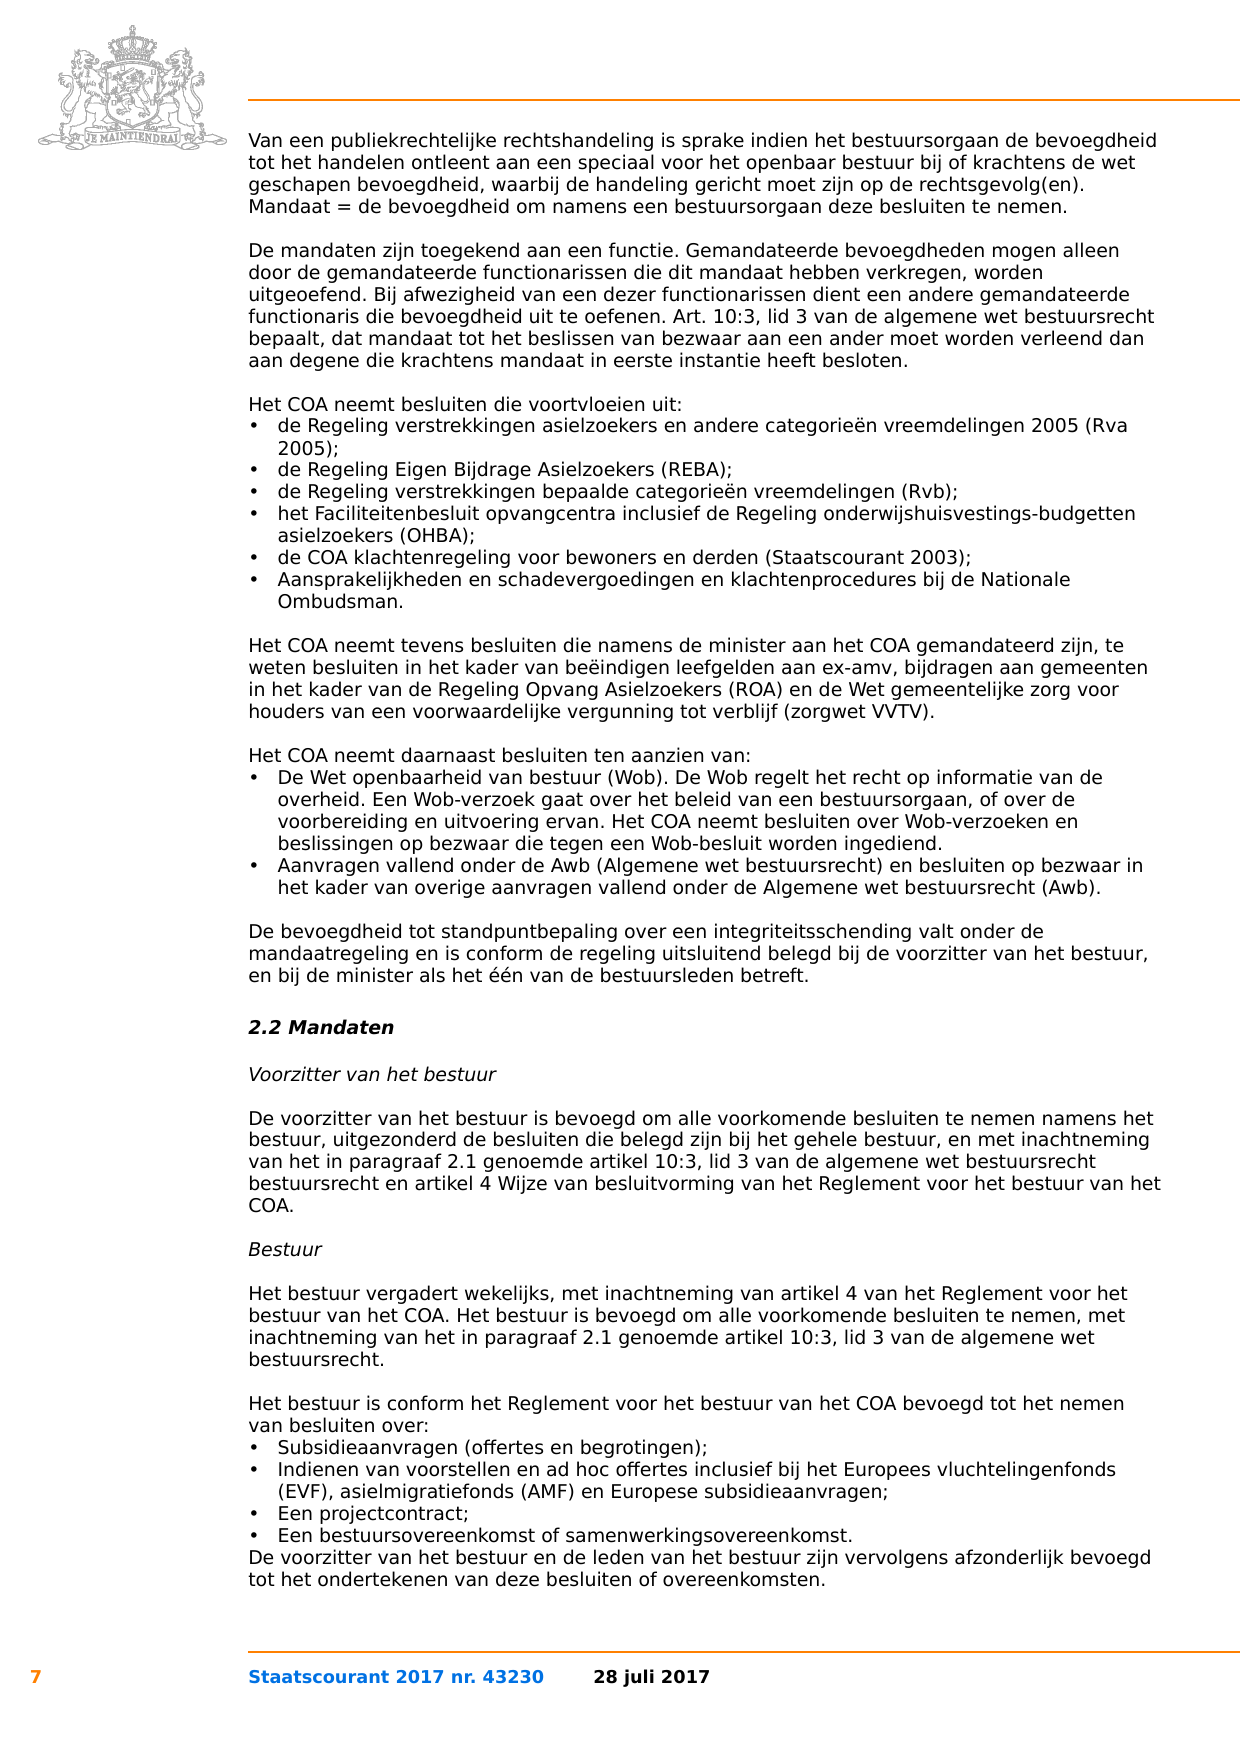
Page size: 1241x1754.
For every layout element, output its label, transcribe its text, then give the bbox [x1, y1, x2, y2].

text • Een projectcontract; [248, 1503, 1163, 1525]
text • De Wet openbaarheid van bestuur (Wob). De Wob regelt het recht op informatie van de overheid. Een Wob-verzoek gaat over het beleid van een bestuursorgaan, of over de voorbereiding en uitvoering ervan. Het COA neemt besluiten over Wob-verzoeken en beslissingen op bezwaar die tegen een Wob-besluit worden ingediend. [248, 767, 1163, 855]
subtitle 2.2 Mandaten [248, 1017, 1163, 1038]
subtitle Bestuur [248, 1239, 1163, 1261]
text De mandaten zijn toegekend aan een functie. Gemandateerde bevoegdheden mogen alleen door de gemandateerde functionarissen die dit mandaat hebben verkregen, worden uitgeoefend. Bij afwezigheid van een dezer functionarissen dient een andere gemandateerde functionaris die bevoegdheid uit te oefenen. Art. 10:3, lid 3 van de algemene wet bestuursrecht bepaalt, dat mandaat tot het beslissen van bezwaar aan een ander moet worden verleend dan aan degene die krachtens mandaat in eerste instantie heeft besloten. [248, 240, 1163, 372]
subtitle Voorzitter van het bestuur [248, 1063, 1163, 1086]
text • Aansprakelijkheden en schadevergoedingen en klachtenprocedures bij de Nationale Ombudsman. [248, 569, 1163, 613]
text • het Faciliteitenbesluit opvangcentra inclusief de Regeling onderwijshuisvestings-budgetten asielzoekers (OHBA); [248, 503, 1163, 547]
text • Subsidieaanvragen (offertes en begrotingen); [248, 1437, 1163, 1459]
text • Een bestuursovereenkomst of samenwerkingsovereenkomst. [248, 1525, 1163, 1547]
text • de Regeling verstrekkingen asielzoekers en andere categorieën vreemdelingen 2005 (Rva 2005); [248, 415, 1163, 459]
text Het bestuur is conform het Reglement voor het bestuur van het COA bevoegd tot het nemen van besluiten over: [248, 1393, 1163, 1437]
text • de Regeling Eigen Bijdrage Asielzoekers (REBA); [248, 459, 1163, 481]
text De bevoegdheid tot standpuntbepaling over een integriteitsschending valt onder de mandaatregeling en is conform de regeling uitsluitend belegd bij de voorzitter van het bestuur, en bij de minister als het één van de bestuursleden betreft. [248, 921, 1163, 987]
text • Indienen van voorstellen en ad hoc offertes inclusief bij het Europees vluchtelingenfonds (EVF), asielmigratiefonds (AMF) en Europese subsidieaanvragen; [248, 1459, 1163, 1503]
text Van een publiekrechtelijke rechtshandeling is sprake indien het bestuursorgaan de bevoegdheid tot het handelen ontleent aan een speciaal voor het openbaar bestuur bij of krachtens de wet geschapen bevoegdheid, waarbij de handeling gericht moet zijn op de rechtsgevolg(en). Mandaat = de bevoegdheid om namens een bestuursorgaan deze besluiten te nemen. [248, 130, 1163, 218]
text Het bestuur vergadert wekelijks, met inachtneming van artikel 4 van het Reglement voor het bestuur van het COA. Het bestuur is bevoegd om alle voorkomende besluiten te nemen, met inachtneming van het in paragraaf 2.1 genoemde artikel 10:3, lid 3 van de algemene wet bestuursrecht. [248, 1283, 1163, 1371]
text • de Regeling verstrekkingen bepaalde categorieën vreemdelingen (Rvb); [248, 481, 1163, 503]
text De voorzitter van het bestuur is bevoegd om alle voorkomende besluiten te nemen namens het bestuur, uitgezonderd de besluiten die belegd zijn bij het gehele bestuur, en met inachtneming van het in paragraaf 2.1 genoemde artikel 10:3, lid 3 van de algemene wet bestuursrecht bestuursrecht en artikel 4 Wijze van besluitvorming van het Reglement voor het bestuur van het COA. [248, 1107, 1163, 1217]
text Het COA neemt besluiten die voortvloeien uit: [248, 393, 1163, 415]
picture [38, 25, 227, 150]
text Het COA neemt tevens besluiten die namens de minister aan het COA gemandateerd zijn, te weten besluiten in het kader van beëindigen leefgelden aan ex-amv, bijdragen aan gemeenten in het kader van de Regeling Opvang Asielzoekers (ROA) en de Wet gemeentelijke zorg voor houders van een voorwaardelijke vergunning tot verblijf (zorgwet VVTV). [248, 635, 1163, 723]
text De voorzitter van het bestuur en de leden van het bestuur zijn vervolgens afzonderlijk bevoegd tot het ondertekenen van deze besluiten of overeenkomsten. [248, 1547, 1163, 1591]
text • de COA klachtenregeling voor bewoners en derden (Staatscourant 2003); [248, 547, 1163, 569]
text Het COA neemt daarnaast besluiten ten aanzien van: [248, 745, 1163, 767]
text • Aanvragen vallend onder de Awb (Algemene wet bestuursrecht) en besluiten op bezwaar in het kader van overige aanvragen vallend onder de Algemene wet bestuursrecht (Awb). [248, 855, 1163, 899]
